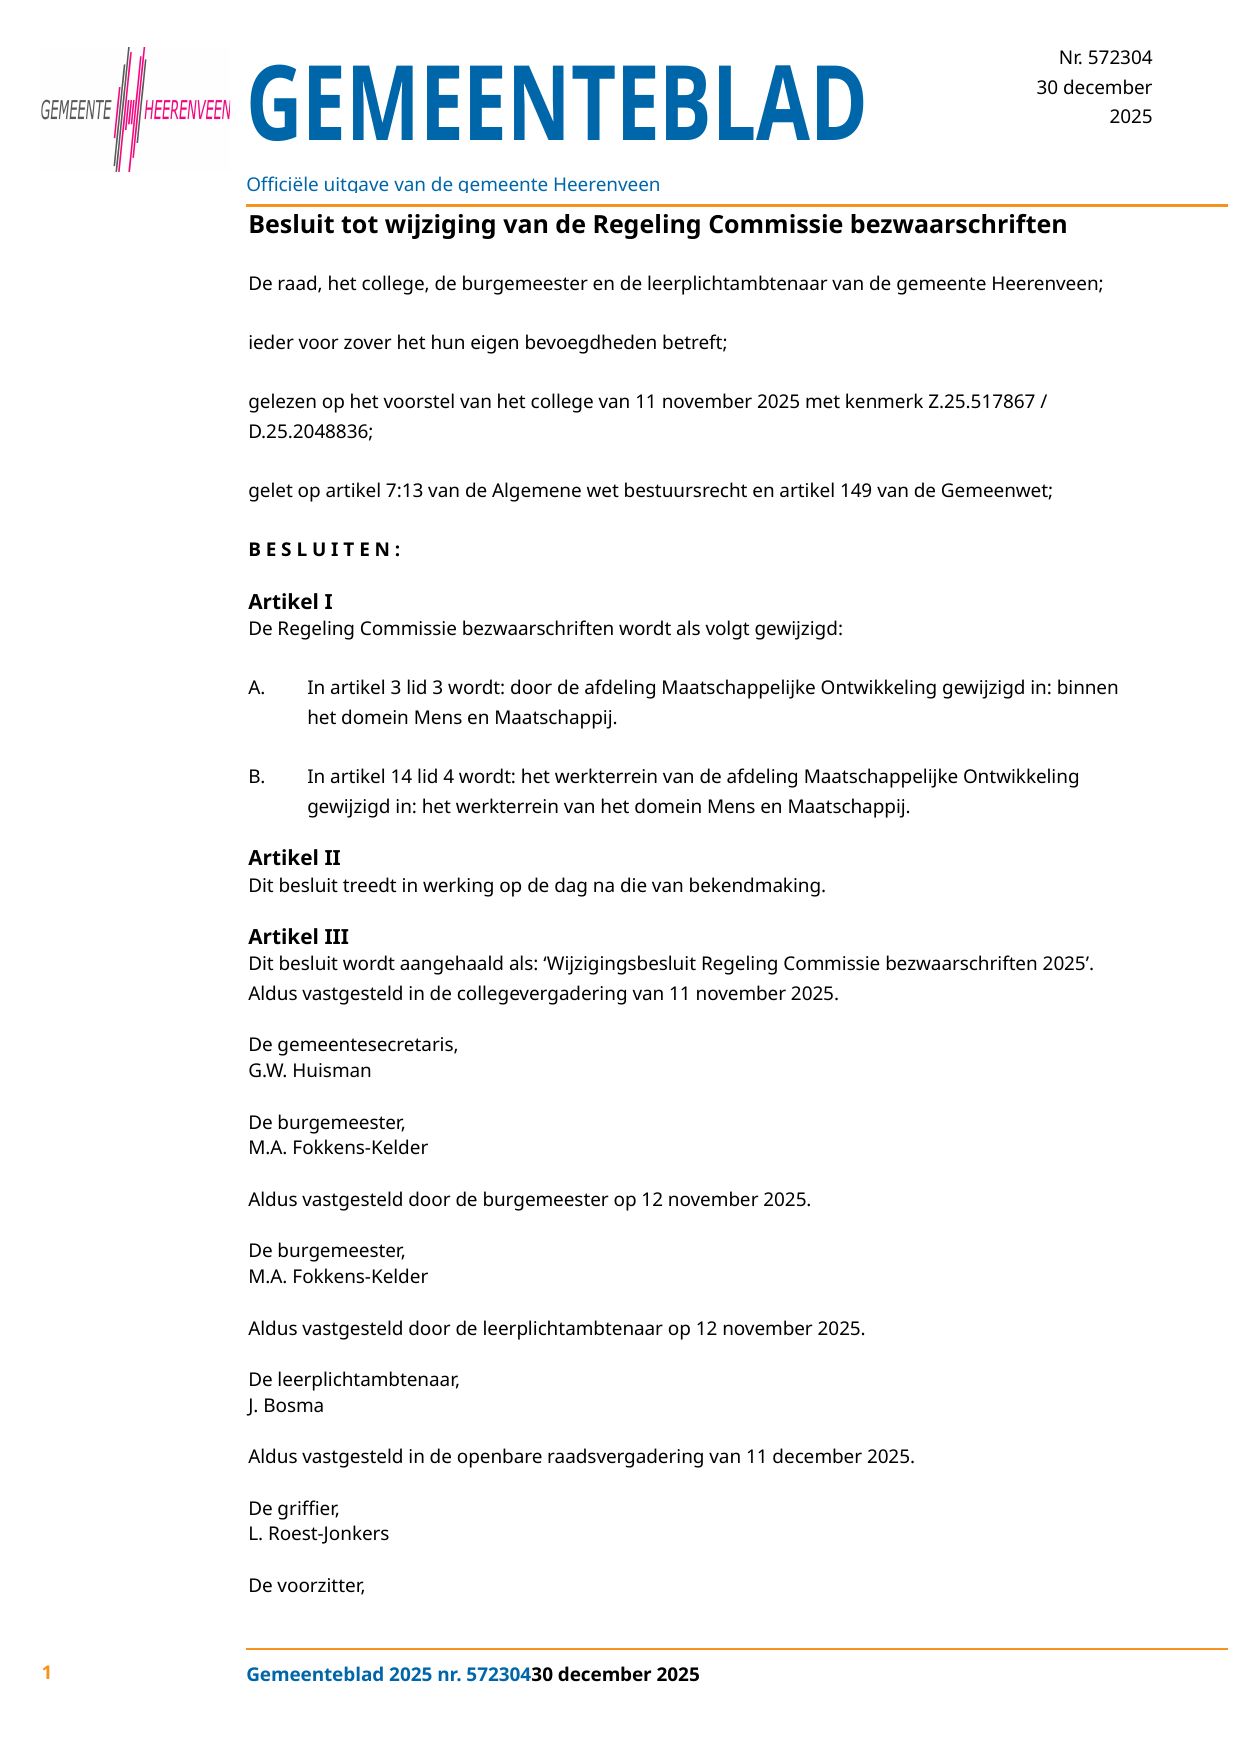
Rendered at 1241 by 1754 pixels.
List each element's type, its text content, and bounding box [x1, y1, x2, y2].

picture [41, 47, 231, 172]
text De Regeling Commissie bezwaarschriften wordt als volgt gewijzigd: [248, 615, 1152, 641]
text Artikel I [248, 587, 1152, 615]
text M.A. Fokkens-Kelder [248, 1134, 1152, 1160]
text M.A. Fokkens-Kelder [248, 1263, 1152, 1289]
text De voorzitter, [248, 1572, 1152, 1598]
text De leerplichtambtenaar, [248, 1366, 1152, 1392]
text L. Roest-Jonkers [248, 1521, 1152, 1546]
text Aldus vastgesteld in de openbare raadsvergadering van 11 december 2025. [248, 1443, 1152, 1469]
text G.W. Huisman [248, 1057, 1152, 1083]
text Aldus vastgesteld in de collegevergadering van 11 november 2025. [248, 980, 1152, 1006]
text B E S L U I T E N : [248, 537, 1152, 562]
text Artikel III [248, 922, 1152, 951]
text ieder voor zover het hun eigen bevoegdheden betreft; [248, 329, 1152, 355]
text Artikel II [248, 843, 1152, 872]
text Aldus vastgesteld door de burgemeester op 12 november 2025. [248, 1186, 1152, 1212]
text J. Bosma [248, 1392, 1152, 1418]
text gelet op artikel 7:13 van de Algemene wet bestuursrecht en artikel 149 van de Gemeenwet; [248, 477, 1152, 503]
text De burgemeester, [248, 1109, 1152, 1134]
list In artikel 3 lid 3 wordt: door de afdeling Maatschappelijke Ontwikkeling gewijzigd in: binnen het domein Mens en Maatschappij. [248, 674, 1152, 730]
text Aldus vastgesteld door de leerplichtambtenaar op 12 november 2025. [248, 1315, 1152, 1340]
text De raad, het college, de burgemeester en de leerplichtambtenaar van de gemeente Heerenveen; [248, 270, 1152, 296]
text De griffier, [248, 1495, 1152, 1521]
text Besluit tot wijziging van de Regeling Commissie bezwaarschriften [248, 207, 1152, 241]
text De gemeentesecretaris, [248, 1032, 1152, 1057]
list In artikel 14 lid 4 wordt: het werkterrein van de afdeling Maatschappelijke Ontwikkeling gewijzigd in: het werkterrein van het domein Mens en Maatschappij. [248, 763, 1152, 819]
text De burgemeester, [248, 1237, 1152, 1263]
text Dit besluit wordt aangehaald als: ‘Wijzigingsbesluit Regeling Commissie bezwaarschriften 2025’. [248, 951, 1152, 976]
text Dit besluit treedt in werking op de dag na die van bekendmaking. [248, 872, 1152, 897]
text gelezen op het voorstel van het college van 11 november 2025 met kenmerk Z.25.517867 / D.25.2048836; [248, 389, 1152, 444]
